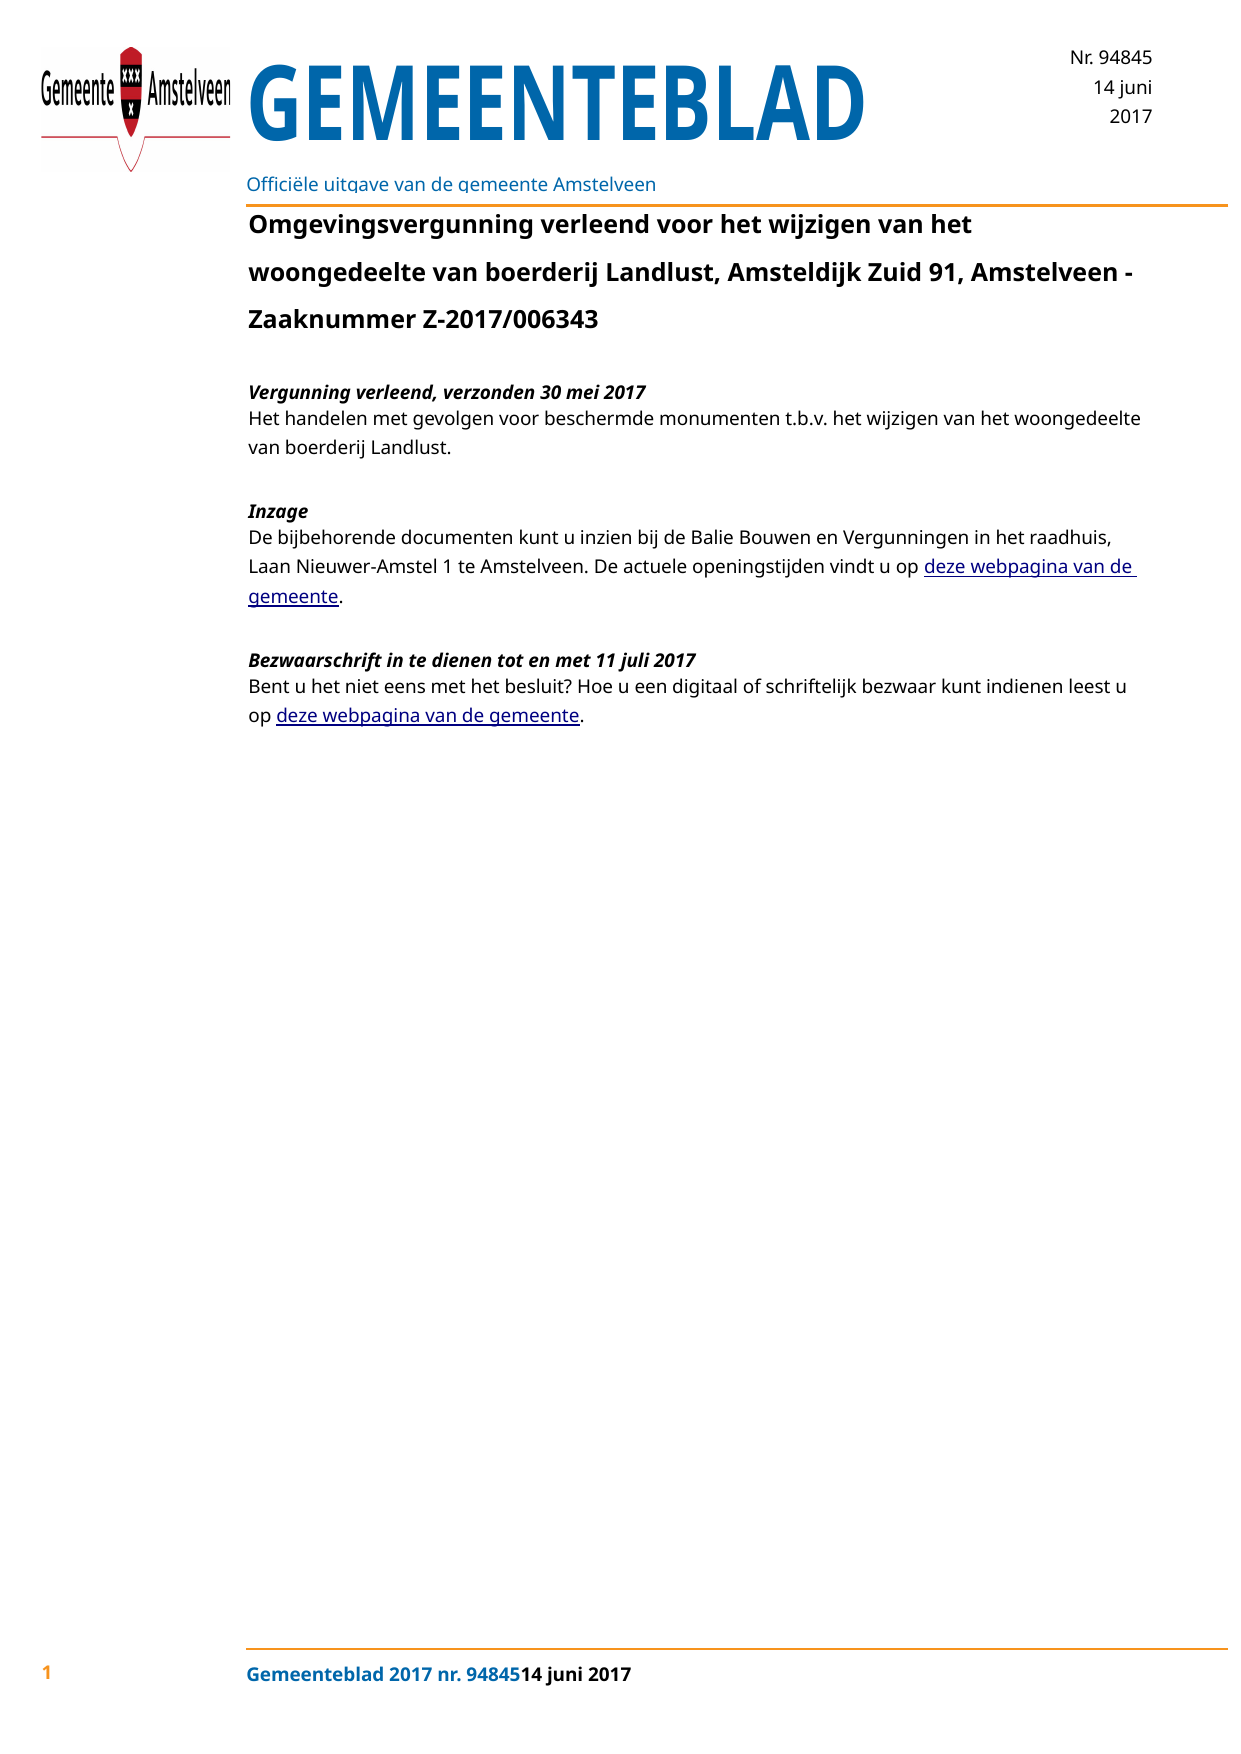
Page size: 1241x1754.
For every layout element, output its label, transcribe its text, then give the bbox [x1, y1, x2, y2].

text Omgevingsvergunning verleend voor het wijzigen van het woongedeelte van boerderij Landlust, Amsteldijk Zuid 91, Amstelveen - Zaaknummer Z-2017/006343 [248, 207, 1152, 336]
picture [41, 47, 231, 172]
text Bent u het niet eens met het besluit? Hoe u een digitaal of schriftelijk bezwaar kunt indienen leest u op deze webpagina van de gemeente. [248, 673, 1152, 728]
text Bezwaarschrift in te dienen tot en met 11 juli 2017 [248, 647, 1152, 673]
text Het handelen met gevolgen voor beschermde monumenten t.b.v. het wijzigen van het woongedeelte van boerderij Landlust. [248, 405, 1152, 460]
text De bijbehorende documenten kunt u inzien bij de Balie Bouwen en Vergunningen in het raadhuis, Laan Nieuwer-Amstel 1 te Amstelveen. De actuele openingstijden vindt u op deze webpagina van de gemeente. [248, 524, 1152, 609]
text Inzage [248, 498, 1152, 524]
text Vergunning verleend, verzonden 30 mei 2017 [248, 379, 1152, 405]
